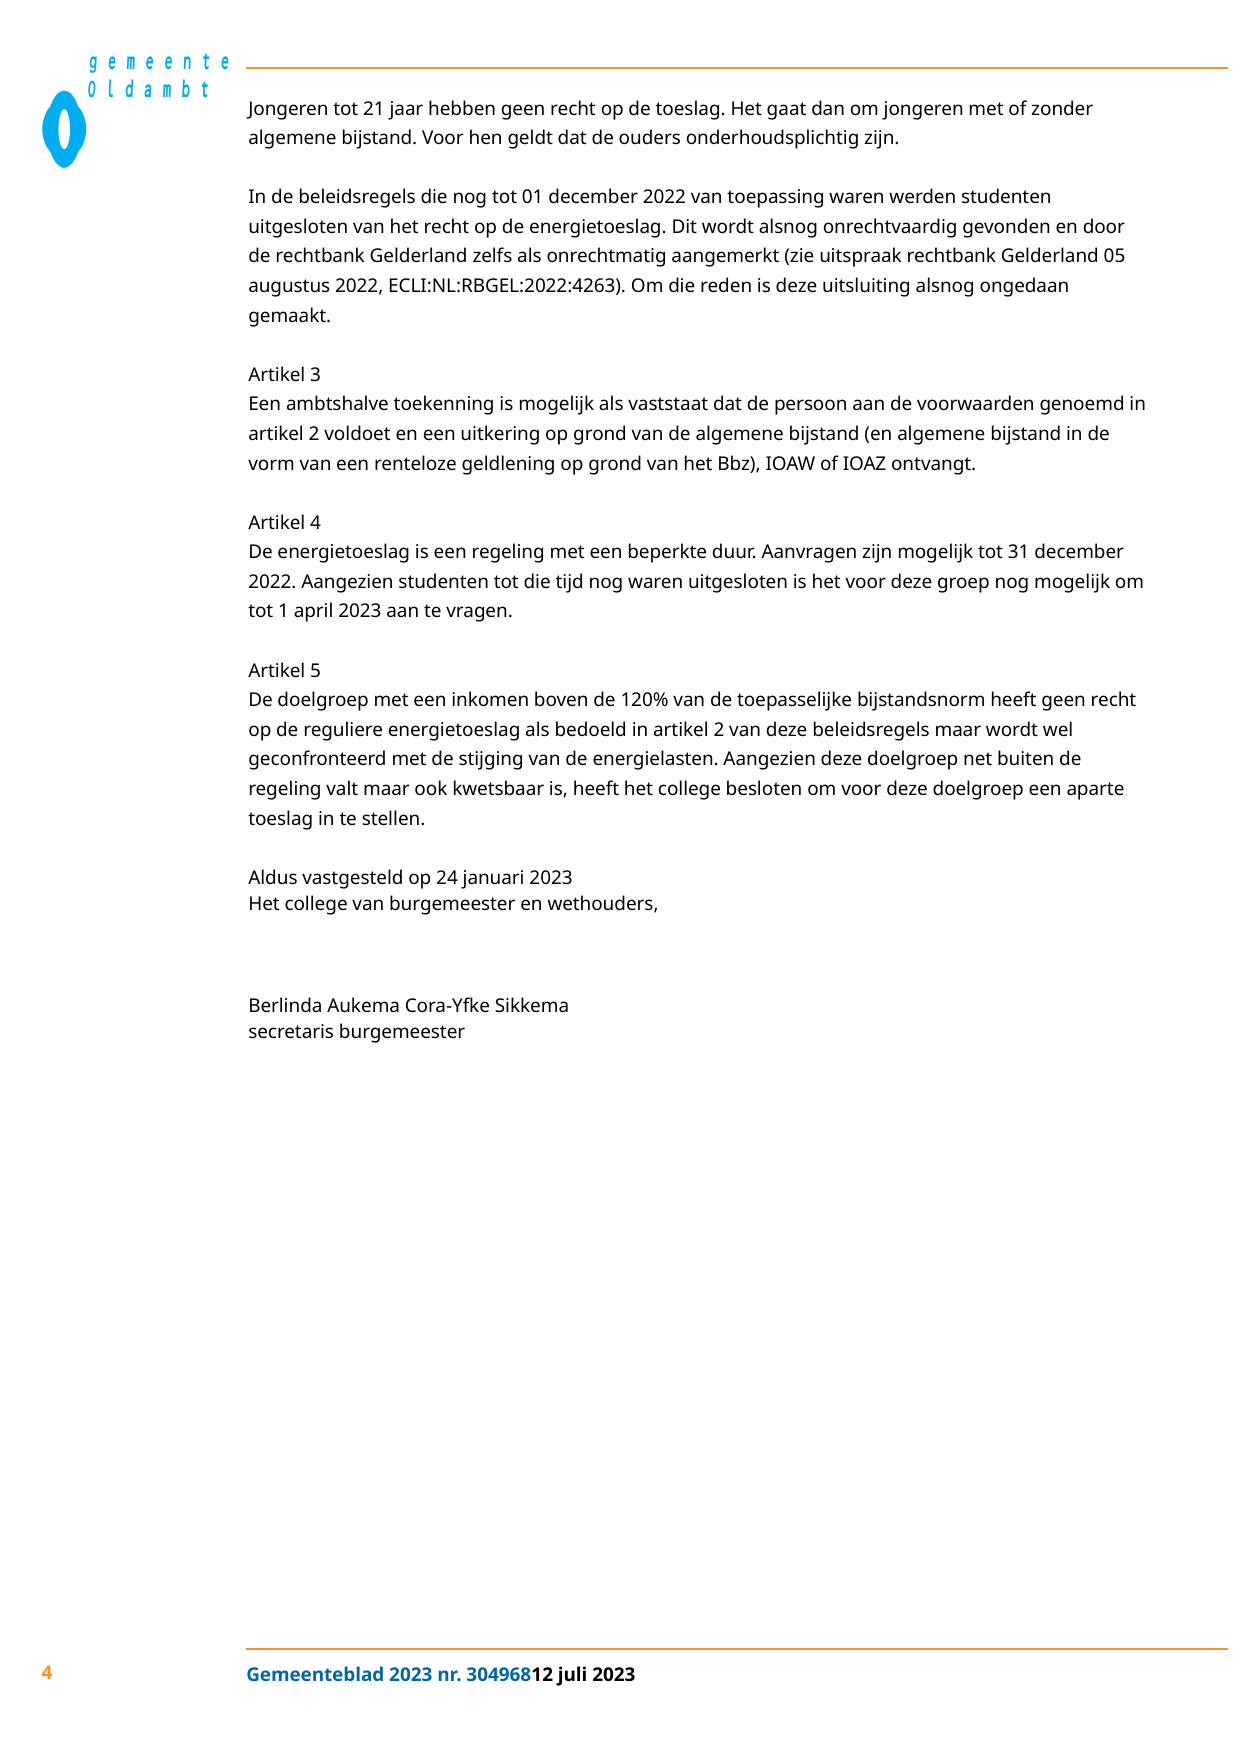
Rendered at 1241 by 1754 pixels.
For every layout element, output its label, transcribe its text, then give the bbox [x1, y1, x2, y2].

text Berlinda Aukema Cora-Yfke Sikkema [248, 993, 1152, 1018]
text secretaris burgemeester [248, 1018, 1152, 1044]
text In de beleidsregels die nog tot 01 december 2022 van toepassing waren werden studenten uitgesloten van het recht op de energietoeslag. Dit wordt alsnog onrechtvaardig gevonden en door de rechtbank Gelderland zelfs als onrechtmatig aangemerkt (zie uitspraak rechtbank Gelderland 05 augustus 2022, ECLI:NL:RBGEL:2022:4263). Om die reden is deze uitsluiting alsnog ongedaan gemaakt. [248, 183, 1152, 328]
text De doelgroep met een inkomen boven de 120% van de toepasselijke bijstandsnorm heeft geen recht op de reguliere energietoeslag als bedoeld in artikel 2 van deze beleidsregels maar wordt wel geconfronteerd met de stijging van de energielasten. Aangezien deze doelgroep net buiten de regeling valt maar ook kwetsbaar is, heeft het college besloten om voor deze doelgroep een aparte toeslag in te stellen. [248, 686, 1152, 831]
text Een ambtshalve toekenning is mogelijk als vaststaat dat de persoon aan de voorwaarden genoemd in artikel 2 voldoet en een uitkering op grond van de algemene bijstand (en algemene bijstand in de vorm van een renteloze geldlening op grond van het Bbz), IOAW of IOAZ ontvangt. [248, 391, 1152, 476]
text De energietoeslag is een regeling met een beperkte duur. Aanvragen zijn mogelijk tot 31 december 2022. Aangezien studenten tot die tijd nog waren uitgesloten is het voor deze groep nog mogelijk om tot 1 april 2023 aan te vragen. [248, 538, 1152, 623]
text Artikel 5 [248, 657, 1152, 683]
text Aldus vastgesteld op 24 januari 2023 [248, 864, 1152, 890]
picture [41, 47, 231, 172]
text Het college van burgemeester en wethouders, [248, 890, 1152, 915]
text Jongeren tot 21 jaar hebben geen recht op de toeslag. Het gaat dan om jongeren met of zonder algemene bijstand. Voor hen geldt dat de ouders onderhoudsplichtig zijn. [248, 95, 1152, 150]
text Artikel 4 [248, 509, 1152, 535]
text Artikel 3 [248, 361, 1152, 387]
